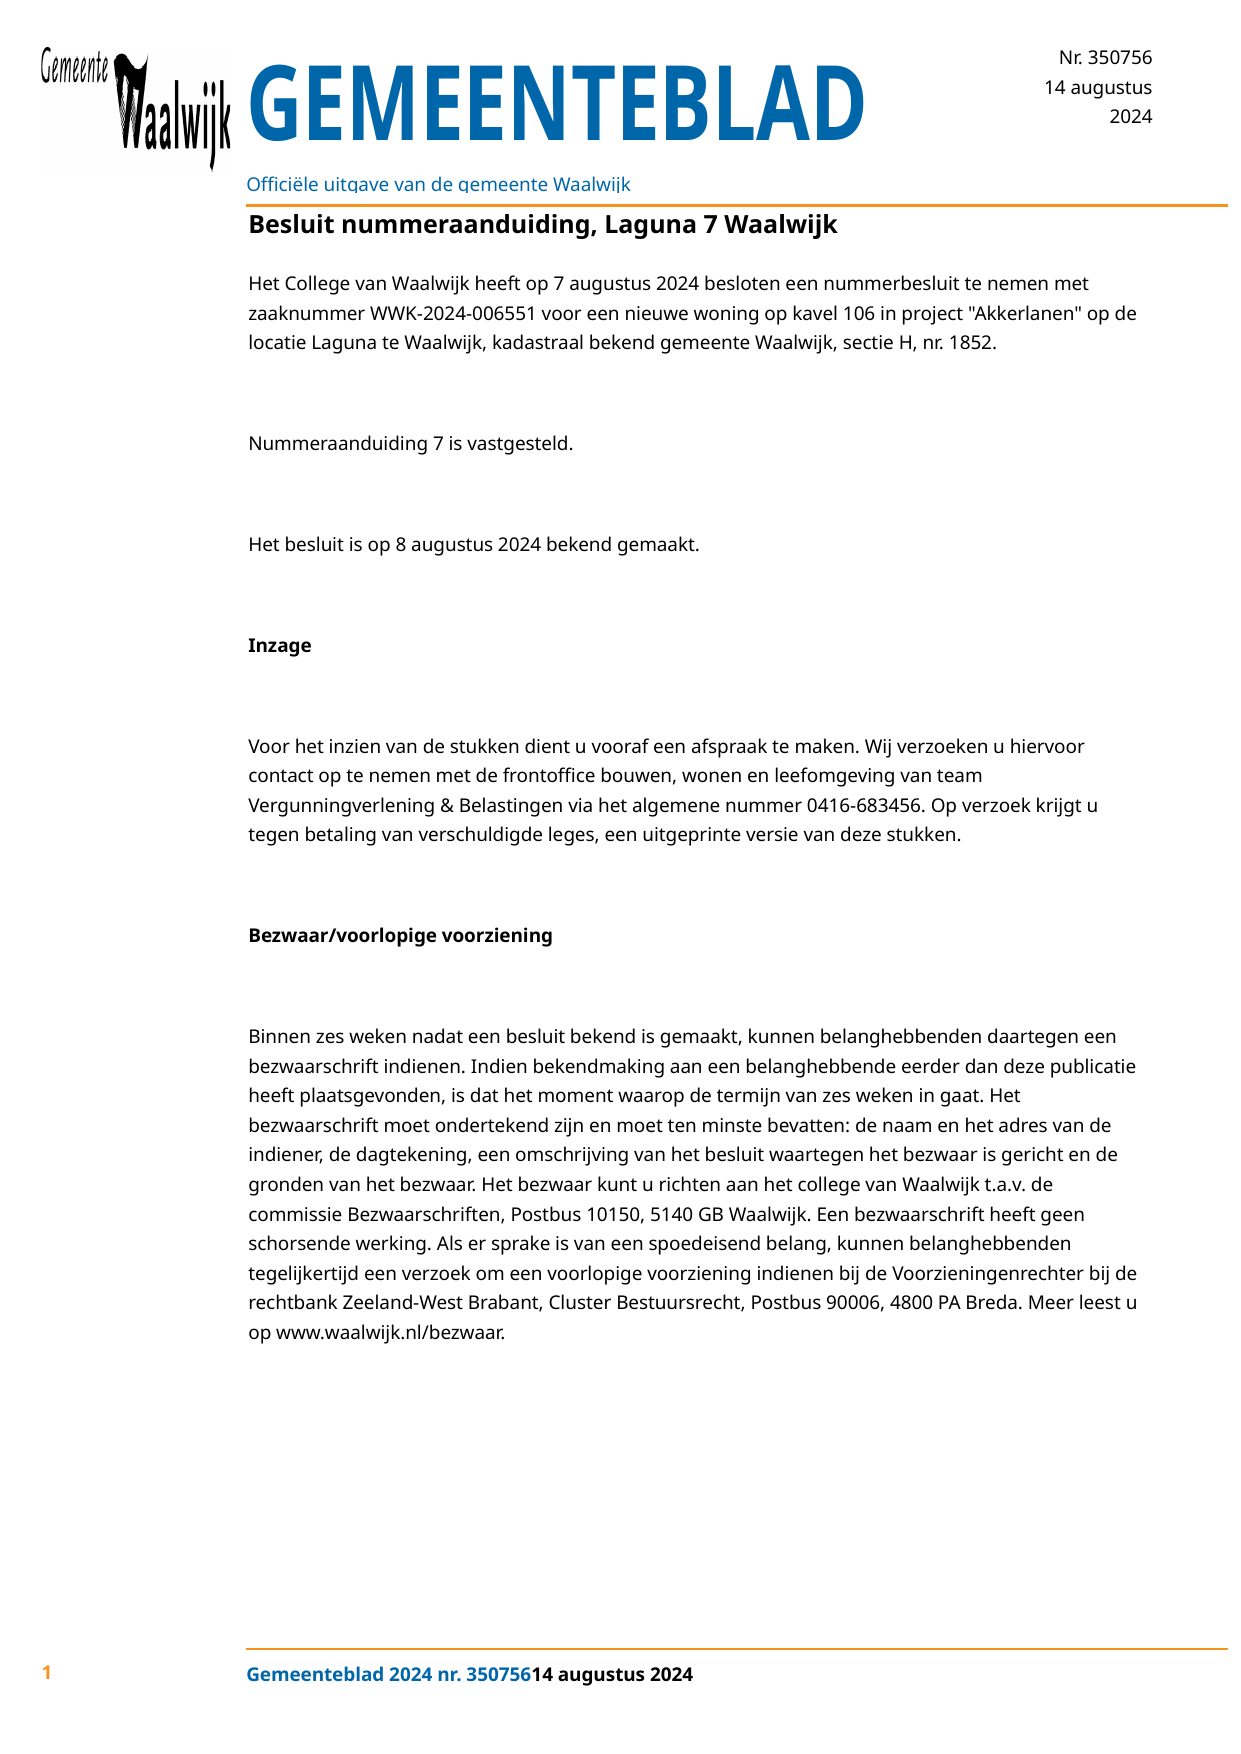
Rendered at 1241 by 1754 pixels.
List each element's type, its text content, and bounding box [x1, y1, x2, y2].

text Besluit nummeraanduiding, Laguna 7 Waalwijk [248, 207, 1152, 241]
text Nummeraanduiding 7 is vastgesteld. [248, 430, 1152, 456]
text Het besluit is op 8 augustus 2024 bekend gemaakt. [248, 531, 1152, 557]
picture [41, 47, 231, 172]
text Het College van Waalwijk heeft op 7 augustus 2024 besloten een nummerbesluit te nemen met zaaknummer WWK-2024-006551 voor een nieuwe woning op kavel 106 in project "Akkerlanen" op de locatie Laguna te Waalwijk, kadastraal bekend gemeente Waalwijk, sectie H, nr. 1852. [248, 270, 1152, 355]
text Binnen zes weken nadat een besluit bekend is gemaakt, kunnen belanghebbenden daartegen een bezwaarschrift indienen. Indien bekendmaking aan een belanghebbende eerder dan deze publicatie heeft plaatsgevonden, is dat het moment waarop de termijn van zes weken in gaat. Het bezwaarschrift moet ondertekend zijn en moet ten minste bevatten: de naam en het adres van de indiener, de dagtekening, een omschrijving van het besluit waartegen het bezwaar is gericht en de gronden van het bezwaar. Het bezwaar kunt u richten aan het college van Waalwijk t.a.v. de commissie Bezwaarschriften, Postbus 10150, 5140 GB Waalwijk. Een bezwaarschrift heeft geen schorsende werking. Als er sprake is van een spoedeisend belang, kunnen belanghebbenden tegelijkertijd een verzoek om een voorlopige voorziening indienen bij de Voorzieningenrechter bij de rechtbank Zeeland-West Brabant, Cluster Bestuursrecht, Postbus 90006, 4800 PA Breda. Meer leest u op www.waalwijk.nl/bezwaar. [248, 1023, 1152, 1345]
text Bezwaar/voorlopige voorziening [248, 922, 1152, 948]
text Voor het inzien van de stukken dient u vooraf een afspraak te maken. Wij verzoeken u hiervoor contact op te nemen met de frontoffice bouwen, wonen en leefomgeving van team Vergunningverlening & Belastingen via het algemene nummer 0416-683456. Op verzoek krijgt u tegen betaling van verschuldigde leges, een uitgeprinte versie van deze stukken. [248, 733, 1152, 847]
text Inzage [248, 632, 1152, 658]
